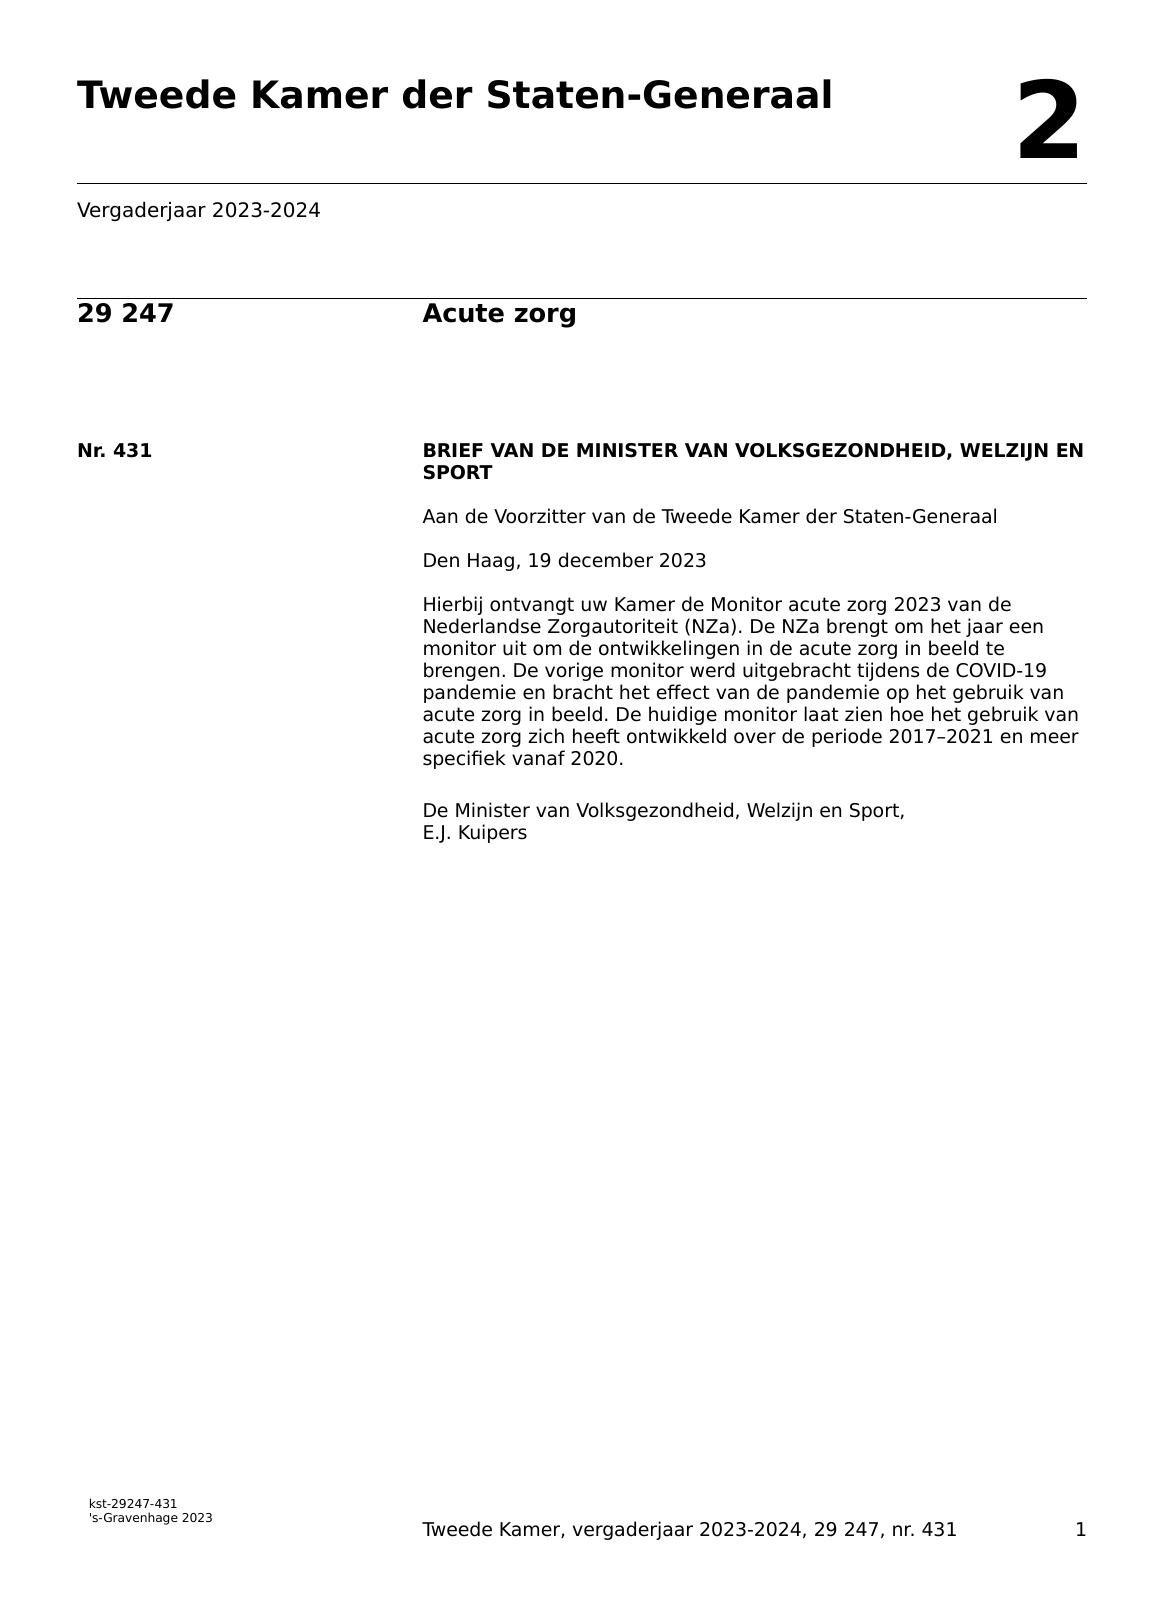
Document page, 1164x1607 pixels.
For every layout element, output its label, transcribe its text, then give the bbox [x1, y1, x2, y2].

text De Minister van Volksgezondheid, Welzijn en Sport, E.J. Kuipers [422, 800, 1087, 844]
subtitle Nr. 431 BRIEF VAN DE MINISTER VAN VOLKSGEZONDHEID, WELZIJN EN SPORT [77, 440, 1087, 484]
table_cell Vergaderjaar 2023-2024 [77, 184, 1087, 298]
table_header Tweede Kamer der Staten-Generaal [77, 59, 886, 183]
text Den Haag, 19 december 2023 [422, 550, 1087, 572]
subtitle 29 247 Acute zorg [77, 299, 1087, 329]
text Aan de Voorzitter van de Tweede Kamer der Staten-Generaal [422, 506, 1087, 528]
text kst-29247-431 [88, 1497, 323, 1511]
table_header 2 [886, 59, 1087, 183]
text 's-Gravenhage 2023 [88, 1511, 323, 1525]
text Hierbij ontvangt uw Kamer de Monitor acute zorg 2023 van de Nederlandse Zorgautoriteit (NZa). De NZa brengt om het jaar een monitor uit om de ontwikkelingen in de acute zorg in beeld te brengen. De vorige monitor werd uitgebracht tijdens de COVID-19 pandemie en bracht het effect van de pandemie op het gebruik van acute zorg in beeld. De huidige monitor laat zien hoe het gebruik van acute zorg zich heeft ontwikkeld over de periode 2017–2021 en meer specifiek vanaf 2020. [422, 594, 1087, 770]
